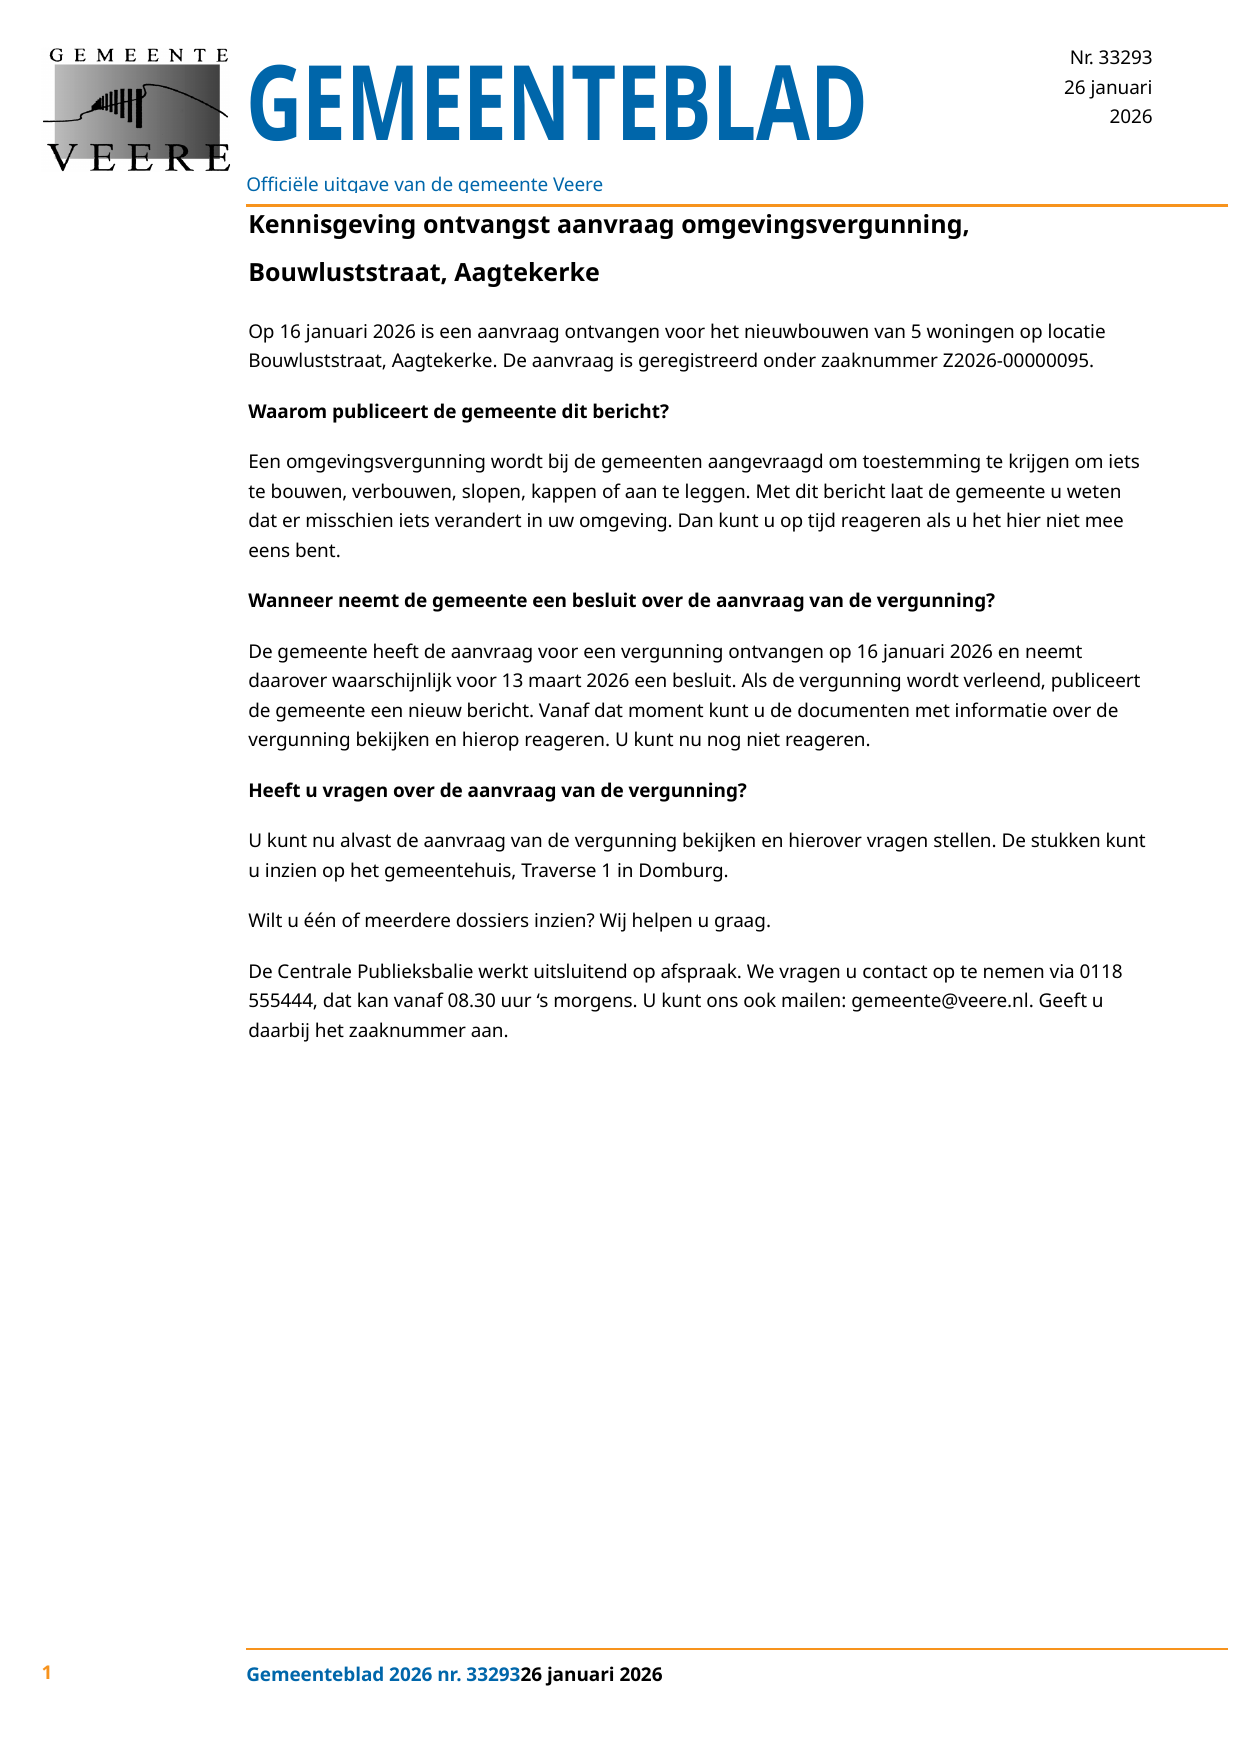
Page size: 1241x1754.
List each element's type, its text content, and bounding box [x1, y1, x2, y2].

text Een omgevingsvergunning wordt bij de gemeenten aangevraagd om toestemming te krijgen om iets te bouwen, verbouwen, slopen, kappen of aan te leggen. Met dit bericht laat de gemeente u weten dat er misschien iets verandert in uw omgeving. Dan kunt u op tijd reageren als u het hier niet mee eens bent. [248, 448, 1152, 563]
text De Centrale Publieksbalie werkt uitsluitend op afspraak. We vragen u contact op te nemen via 0118 555444, dat kan vanaf 08.30 uur ‘s morgens. U kunt ons ook mailen: gemeente@veere.nl. Geeft u daarbij het zaaknummer aan. [248, 958, 1152, 1043]
text Heeft u vragen over de aanvraag van de vergunning? [248, 777, 1152, 803]
picture [41, 47, 231, 172]
text Waarom publiceert de gemeente dit bericht? [248, 398, 1152, 424]
text Wilt u één of meerdere dossiers inzien? Wij helpen u graag. [248, 907, 1152, 933]
text Op 16 januari 2026 is een aanvraag ontvangen voor het nieuwbouwen van 5 woningen op locatie Bouwluststraat, Aagtekerke. De aanvraag is geregistreerd onder zaaknummer Z2026-00000095. [248, 318, 1152, 373]
text De gemeente heeft de aanvraag voor een vergunning ontvangen op 16 januari 2026 en neemt daarover waarschijnlijk voor 13 maart 2026 een besluit. Als de vergunning wordt verleend, publiceert de gemeente een nieuw bericht. Vanaf dat moment kunt u de documenten met informatie over de vergunning bekijken en hierop reageren. U kunt nu nog niet reageren. [248, 638, 1152, 752]
text U kunt nu alvast de aanvraag van de vergunning bekijken en hierover vragen stellen. De stukken kunt u inzien op het gemeentehuis, Traverse 1 in Domburg. [248, 827, 1152, 883]
text Wanneer neemt de gemeente een besluit over de aanvraag van de vergunning? [248, 587, 1152, 613]
text Kennisgeving ontvangst aanvraag omgevingsvergunning, Bouwluststraat, Aagtekerke [248, 207, 1152, 288]
